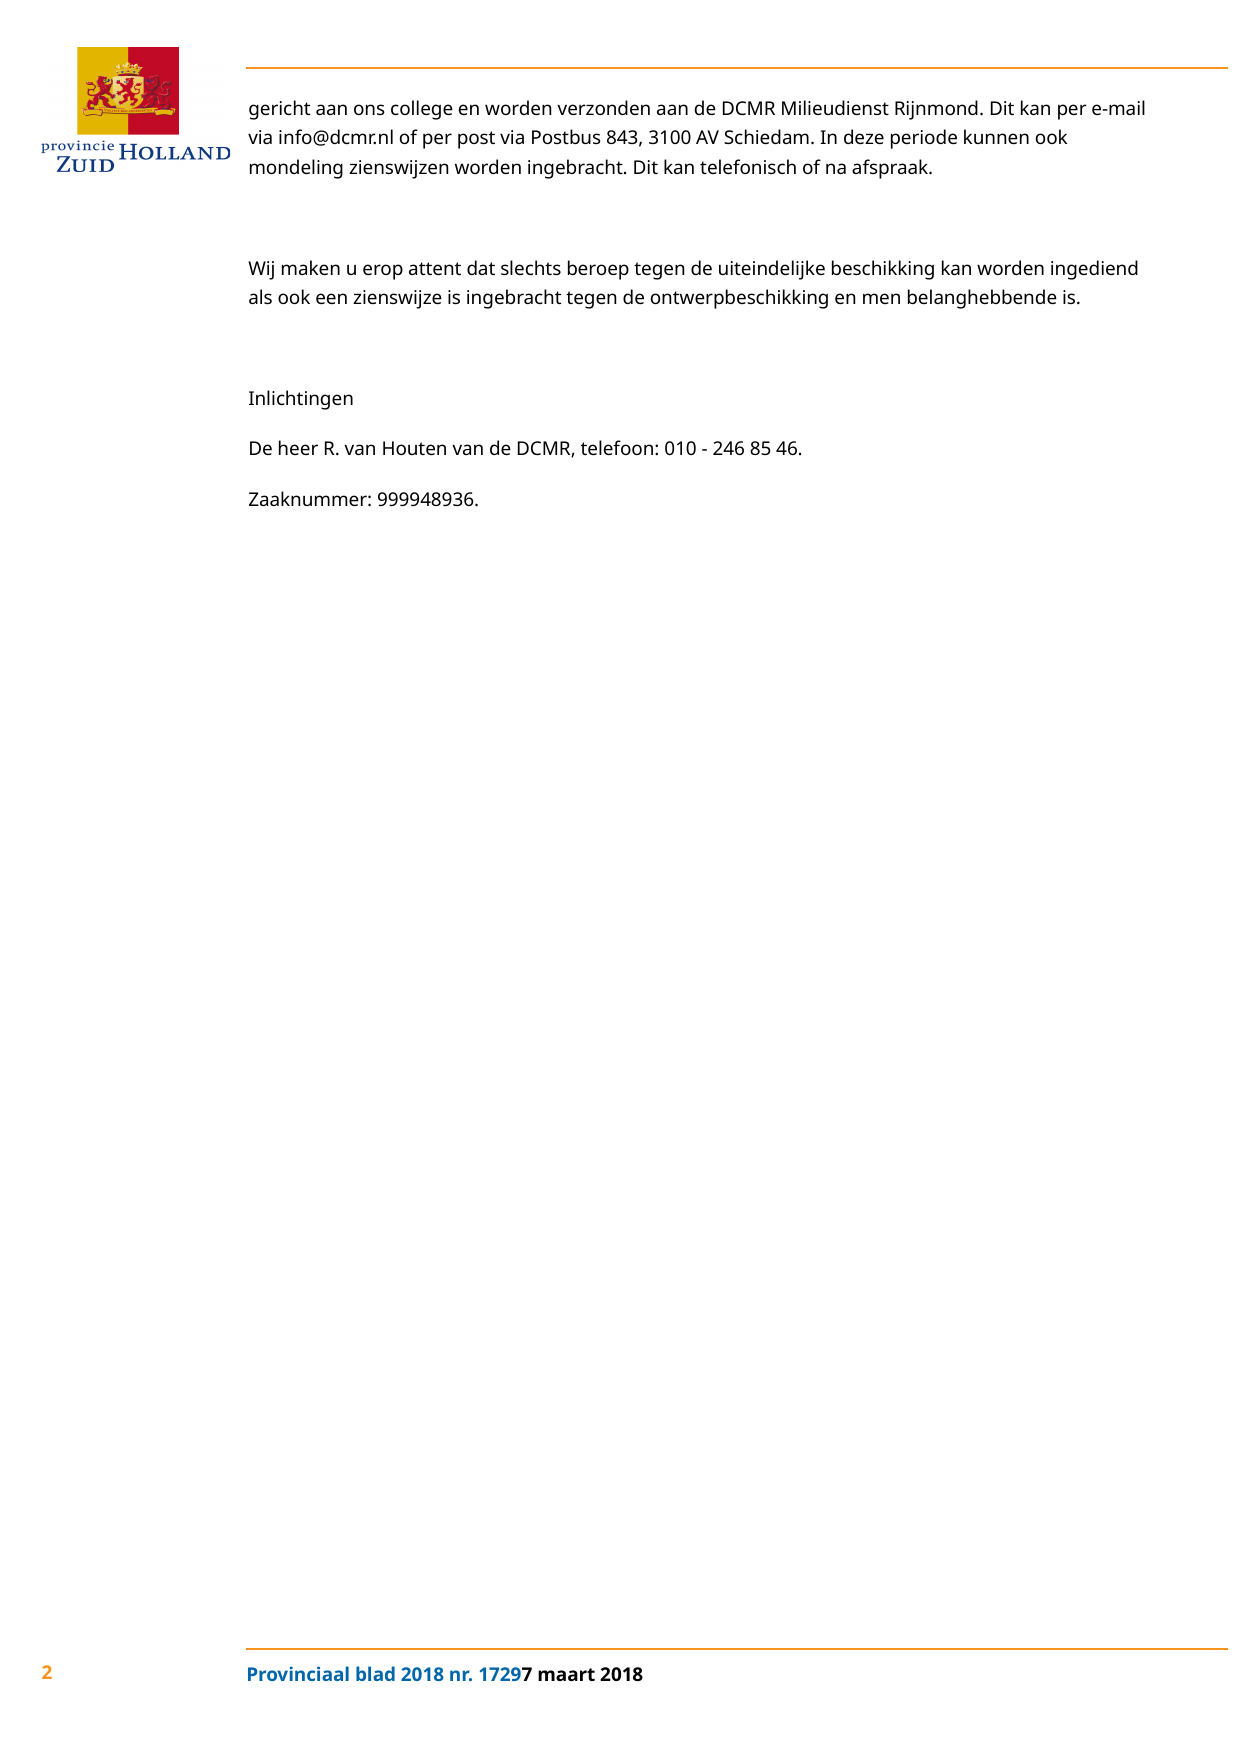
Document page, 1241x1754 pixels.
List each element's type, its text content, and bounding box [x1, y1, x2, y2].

text De heer R. van Houten van de DCMR, telefoon: 010 - 246 85 46. [248, 436, 1152, 461]
picture [41, 47, 231, 172]
text gericht aan ons college en worden verzonden aan de DCMR Milieudienst Rijnmond. Dit kan per e-mail via info@dcmr.nl of per post via Postbus 843, 3100 AV Schiedam. In deze periode kunnen ook mondeling zienswijzen worden ingebracht. Dit kan telefonisch of na afspraak. [248, 95, 1152, 180]
text Wij maken u erop attent dat slechts beroep tegen de uiteindelijke beschikking kan worden ingediend als ook een zienswijze is ingebracht tegen de ontwerpbeschikking en men belanghebbende is. [248, 255, 1152, 310]
text Zaaknummer: 999948936. [248, 486, 1152, 512]
text Inlichtingen [248, 385, 1152, 411]
